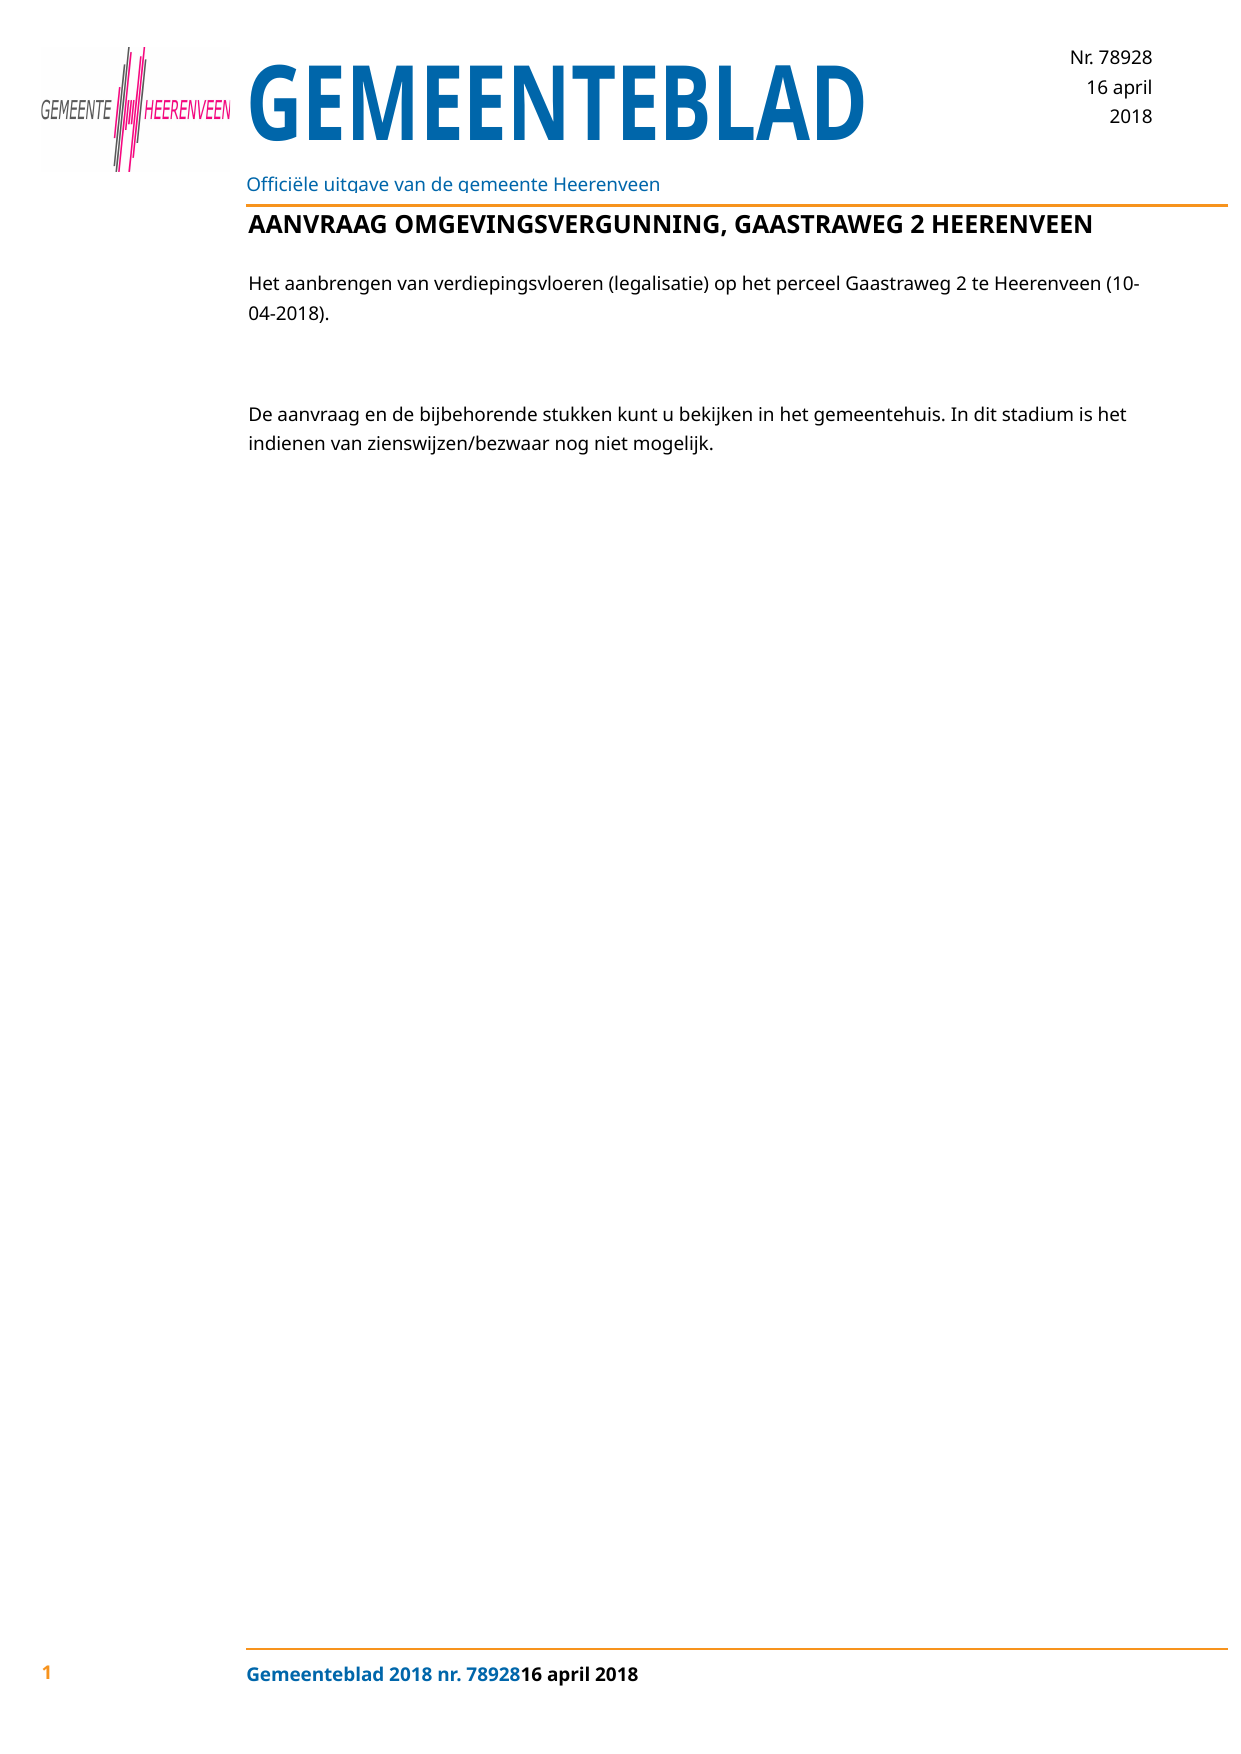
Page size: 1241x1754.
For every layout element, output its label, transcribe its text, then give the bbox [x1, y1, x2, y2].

picture [41, 47, 231, 172]
text AANVRAAG OMGEVINGSVERGUNNING, GAASTRAWEG 2 HEERENVEEN [248, 207, 1152, 241]
text De aanvraag en de bijbehorende stukken kunt u bekijken in het gemeentehuis. In dit stadium is het indienen van zienswijzen/bezwaar nog niet mogelijk. [248, 401, 1152, 456]
text Het aanbrengen van verdiepingsvloeren (legalisatie) op het perceel Gaastraweg 2 te Heerenveen (10-04-2018). [248, 270, 1152, 326]
